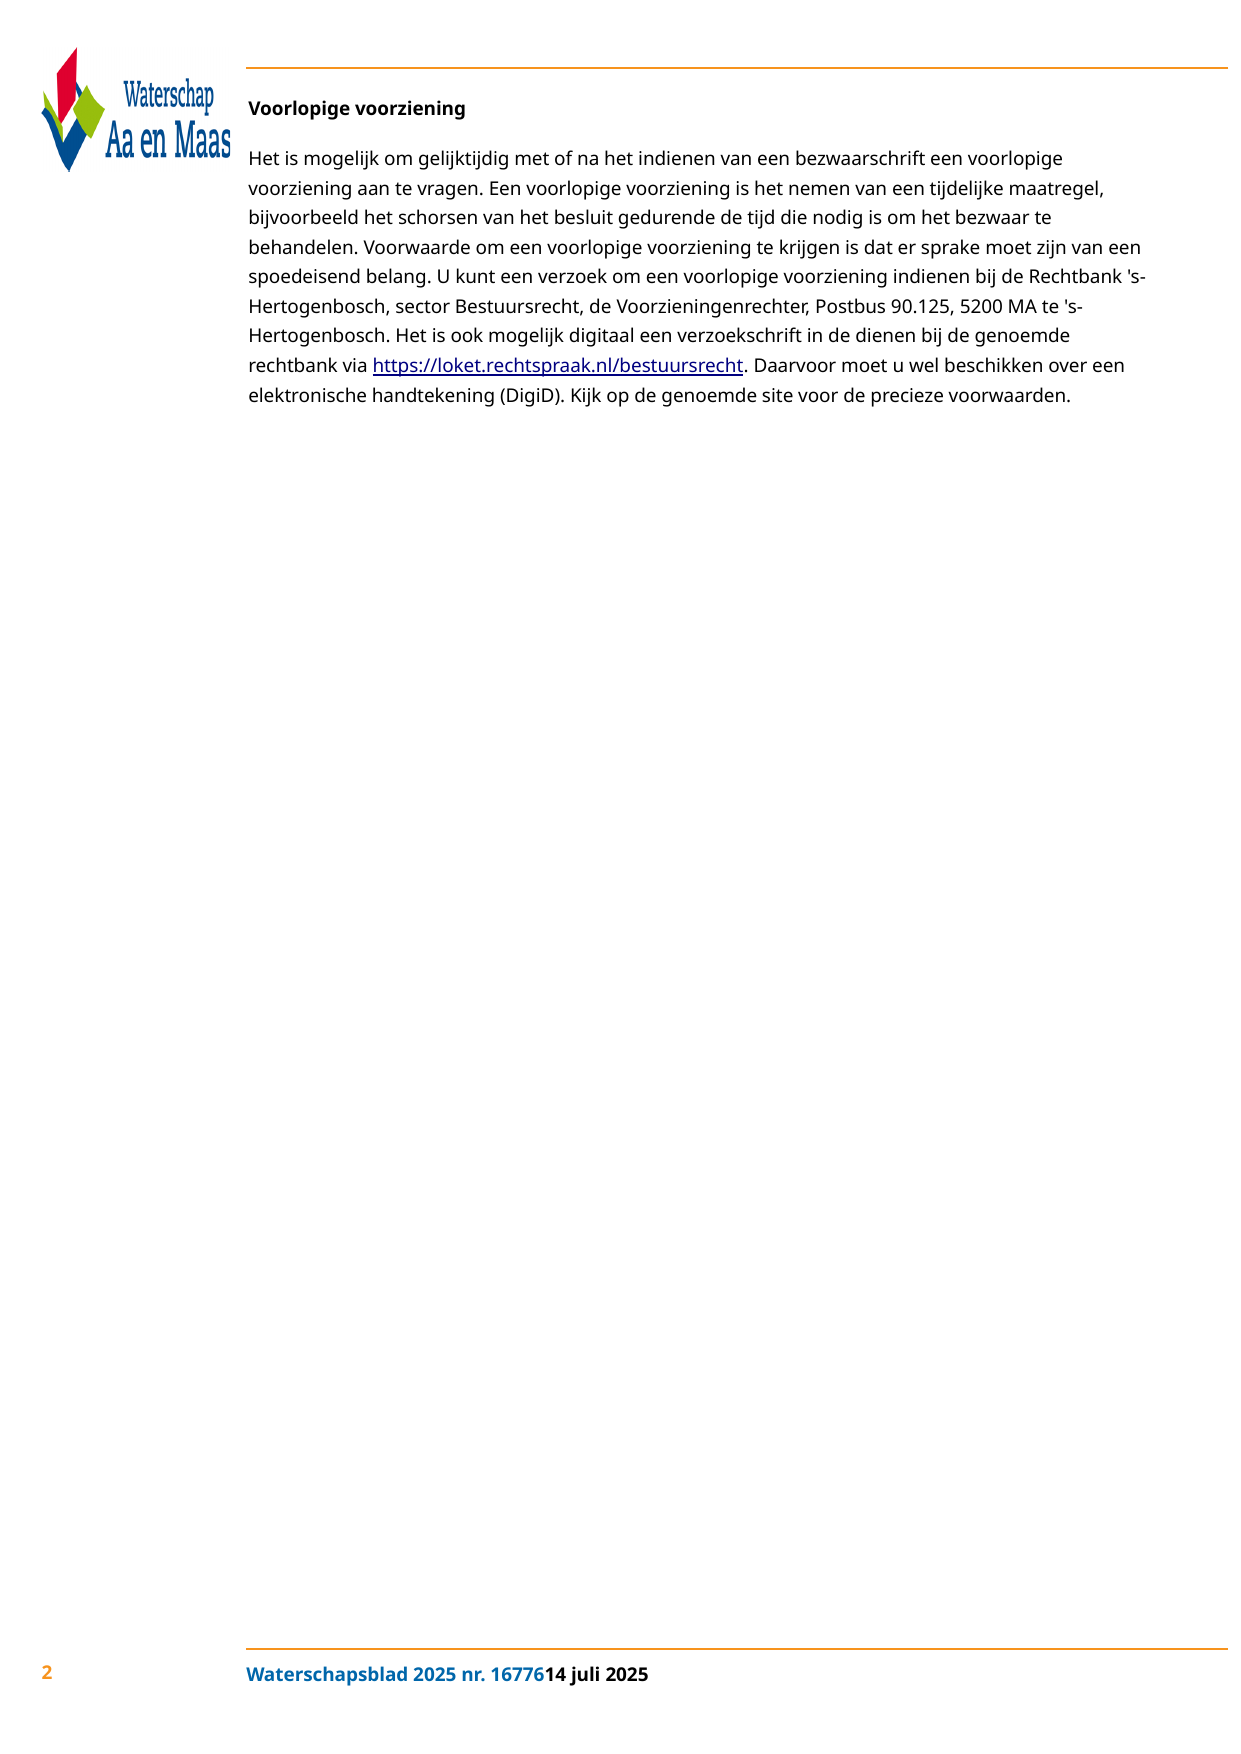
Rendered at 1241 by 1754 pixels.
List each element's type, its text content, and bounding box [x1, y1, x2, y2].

text Het is mogelijk om gelijktijdig met of na het indienen van een bezwaarschrift een voorlopige voorziening aan te vragen. Een voorlopige voorziening is het nemen van een tijdelijke maatregel, bijvoorbeeld het schorsen van het besluit gedurende de tijd die nodig is om het bezwaar te behandelen. Voorwaarde om een voorlopige voorziening te krijgen is dat er sprake moet zijn van een spoedeisend belang. U kunt een verzoek om een voorlopige voorziening indienen bij de Rechtbank 's-Hertogenbosch, sector Bestuursrecht, de Voorzieningenrechter, Postbus 90.125, 5200 MA te 's-Hertogenbosch. Het is ook mogelijk digitaal een verzoekschrift in de dienen bij de genoemde rechtbank via https://loket.rechtspraak.nl/bestuursrecht. Daarvoor moet u wel beschikken over een elektronische handtekening (DigiD). Kijk op de genoemde site voor de precieze voorwaarden. [248, 145, 1152, 408]
picture [41, 47, 231, 172]
text Voorlopige voorziening [248, 95, 1152, 121]
